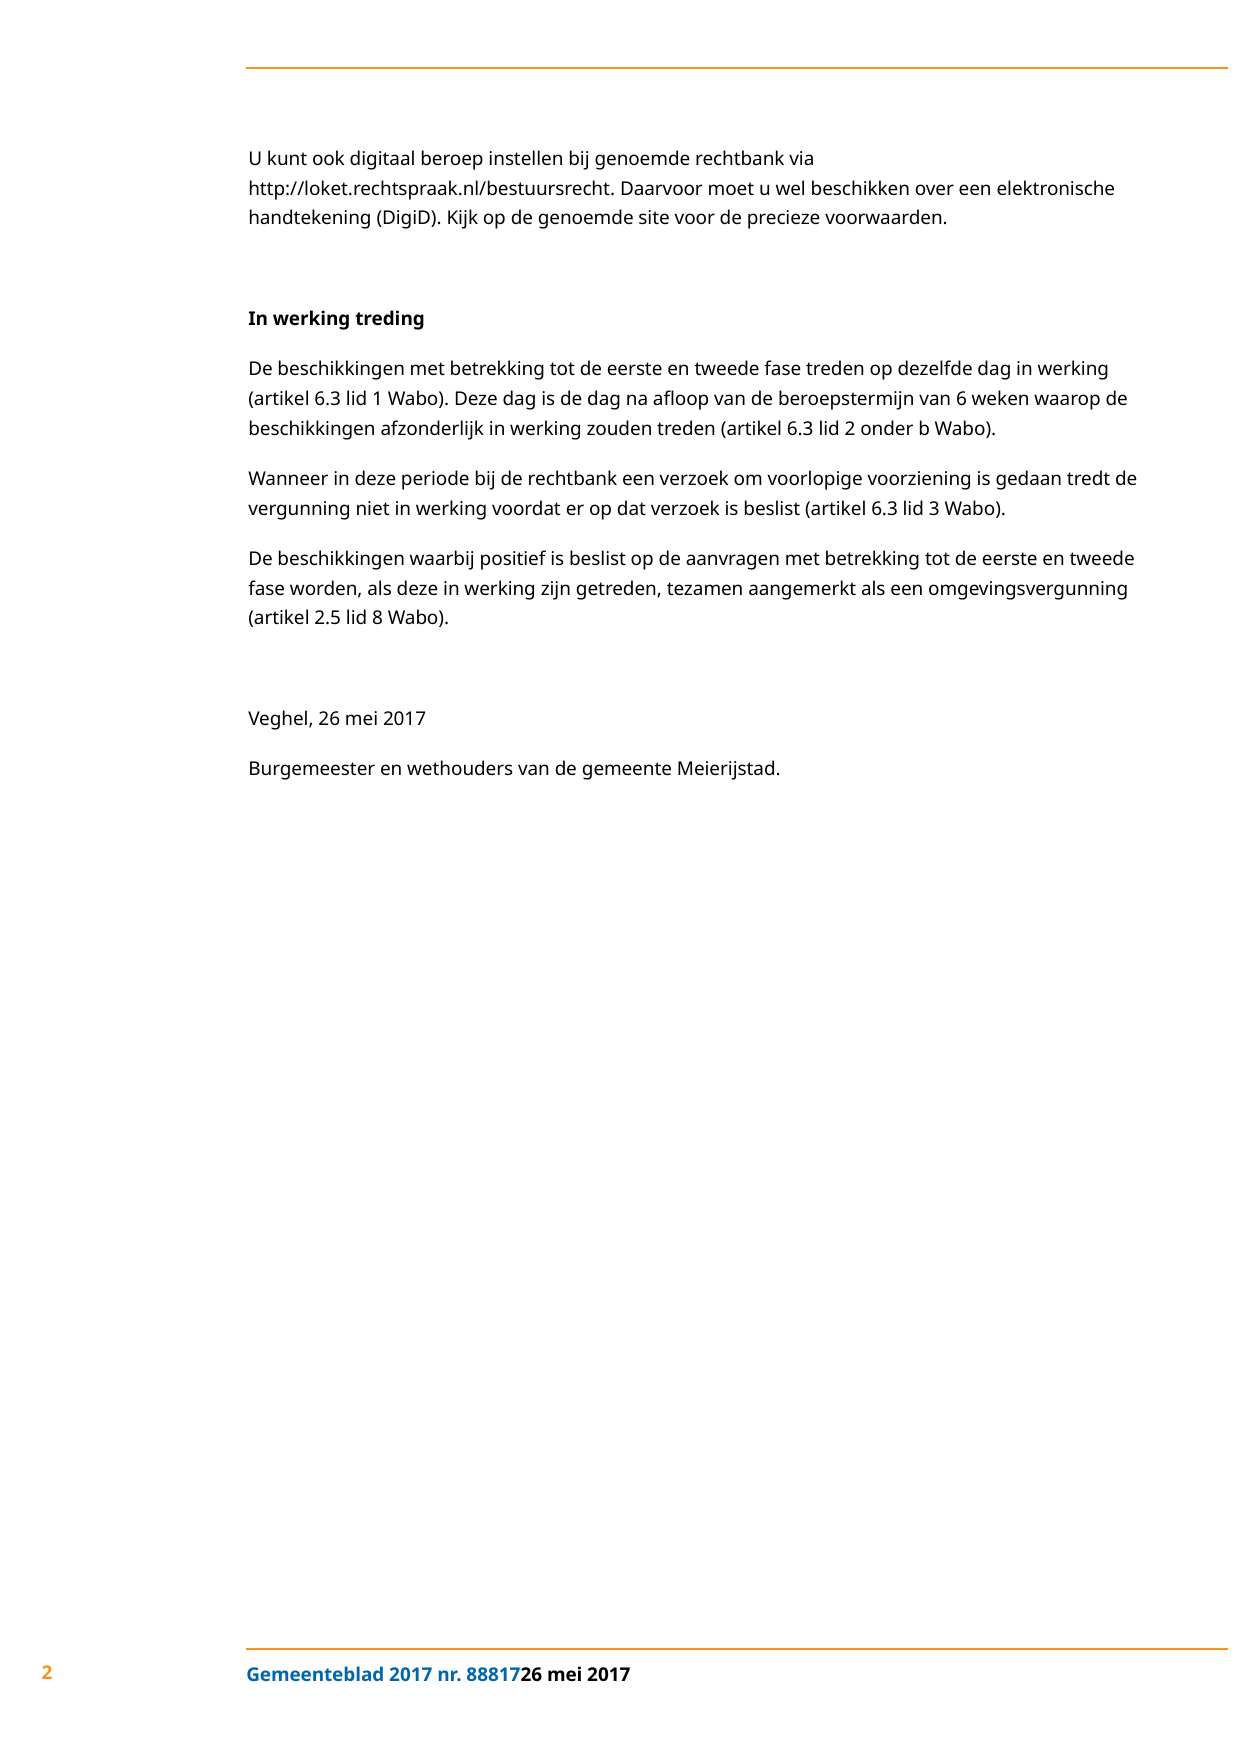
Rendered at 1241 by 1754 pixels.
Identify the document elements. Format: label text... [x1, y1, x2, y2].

text Burgemeester en wethouders van de gemeente Meierijstad. [248, 756, 1152, 781]
text De beschikkingen waarbij positief is beslist op de aanvragen met betrekking tot de eerste en tweede fase worden, als deze in werking zijn getreden, tezamen aangemerkt als een omgevingsvergunning (artikel 2.5 lid 8 Wabo). [248, 545, 1152, 630]
text In werking treding [248, 305, 1152, 331]
text U kunt ook digitaal beroep instellen bij genoemde rechtbank via http://loket.rechtspraak.nl/bestuursrecht. Daarvoor moet u wel beschikken over een elektronische handtekening (DigiD). Kijk op de genoemde site voor de precieze voorwaarden. [248, 145, 1152, 230]
text De beschikkingen met betrekking tot de eerste en tweede fase treden op dezelfde dag in werking (artikel 6.3 lid 1 Wabo). Deze dag is de dag na afloop van de beroepstermijn van 6 weken waarop de beschikkingen afzonderlijk in werking zouden treden (artikel 6.3 lid 2 onder b Wabo). [248, 356, 1152, 441]
text Veghel, 26 mei 2017 [248, 705, 1152, 731]
picture [41, 47, 231, 172]
text Wanneer in deze periode bij de rechtbank een verzoek om voorlopige voorziening is gedaan tredt de vergunning niet in werking voordat er op dat verzoek is beslist (artikel 6.3 lid 3 Wabo). [248, 465, 1152, 521]
